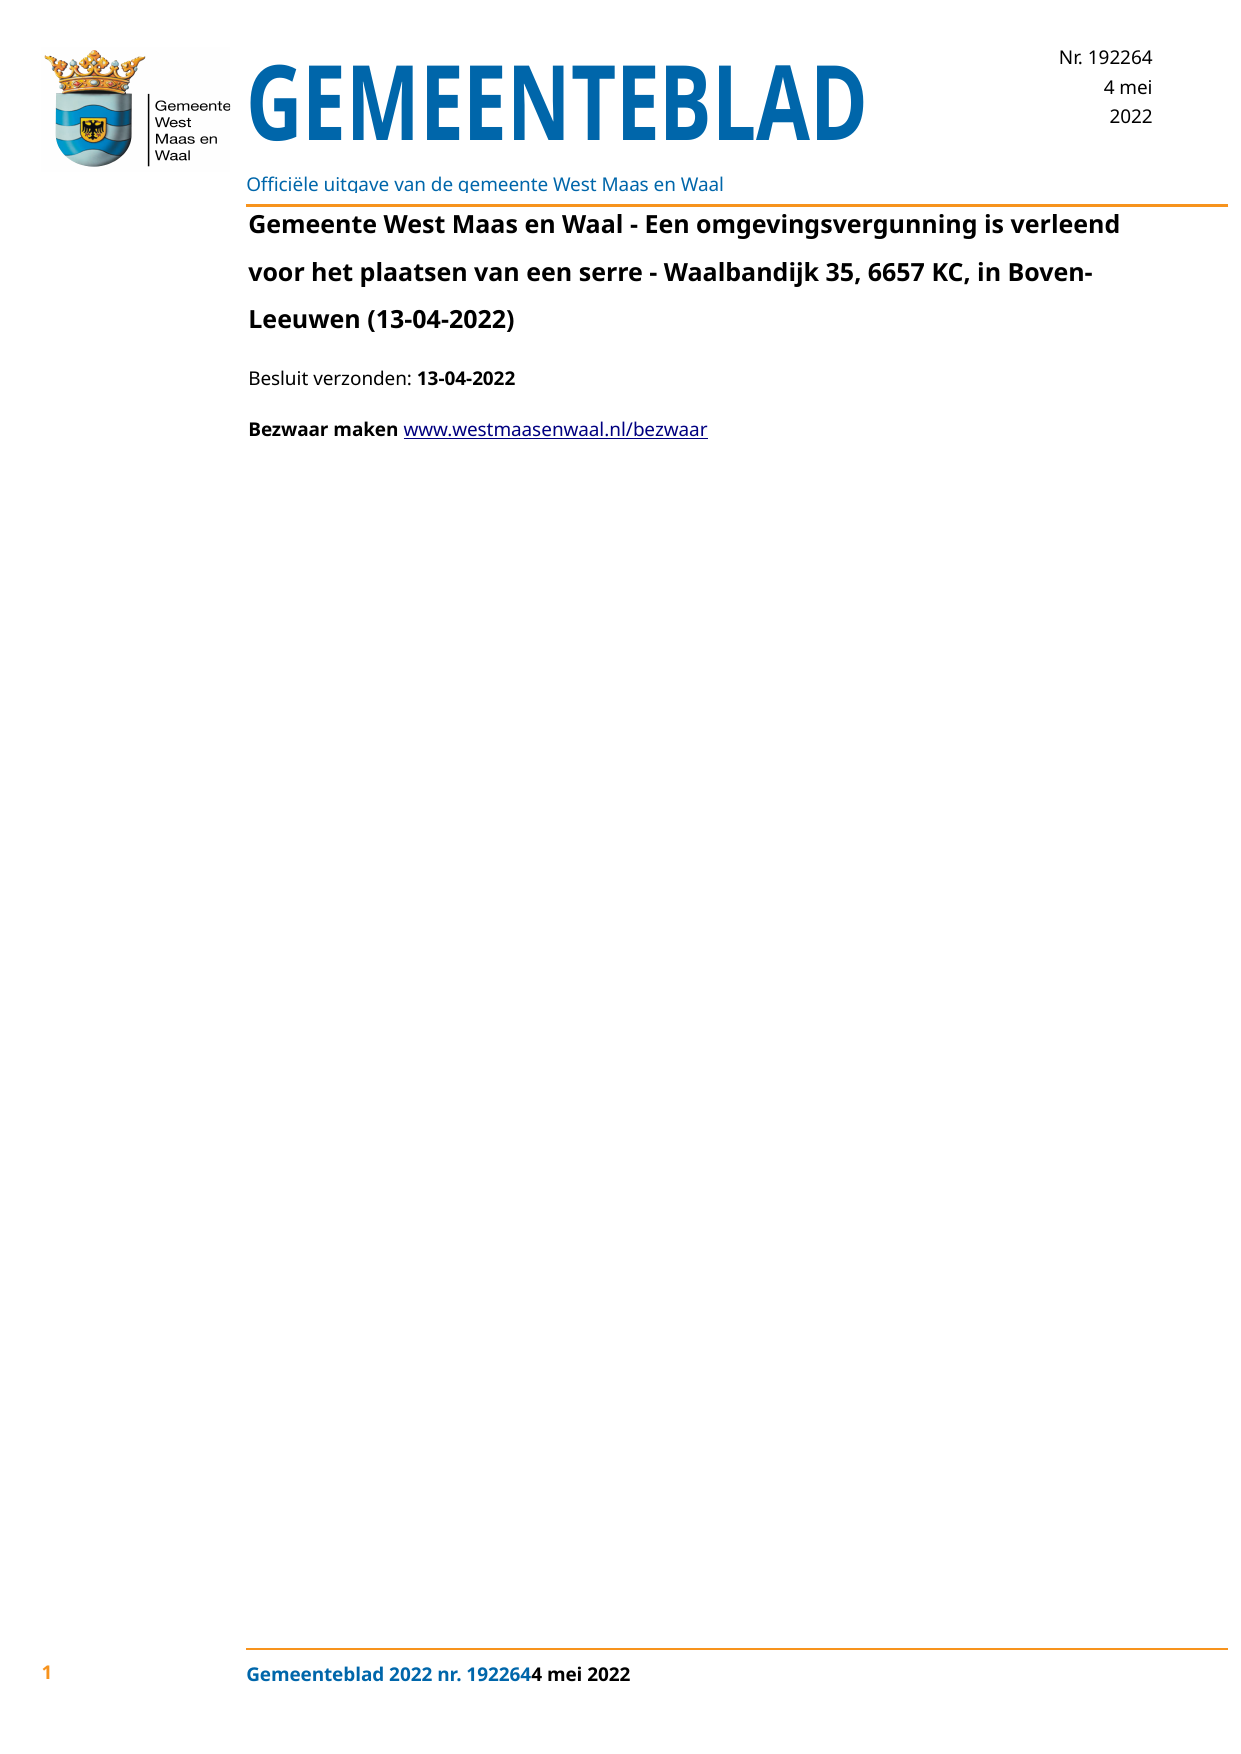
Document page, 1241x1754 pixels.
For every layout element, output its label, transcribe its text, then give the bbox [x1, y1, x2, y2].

picture [41, 47, 231, 172]
text Besluit verzonden: 13-04-2022 [248, 366, 1152, 391]
text Bezwaar maken www.westmaasenwaal.nl/bezwaar [248, 416, 1152, 442]
text Gemeente West Maas en Waal - Een omgevingsvergunning is verleend voor het plaatsen van een serre - Waalbandijk 35, 6657 KC, in Boven-Leeuwen (13-04-2022) [248, 207, 1152, 336]
